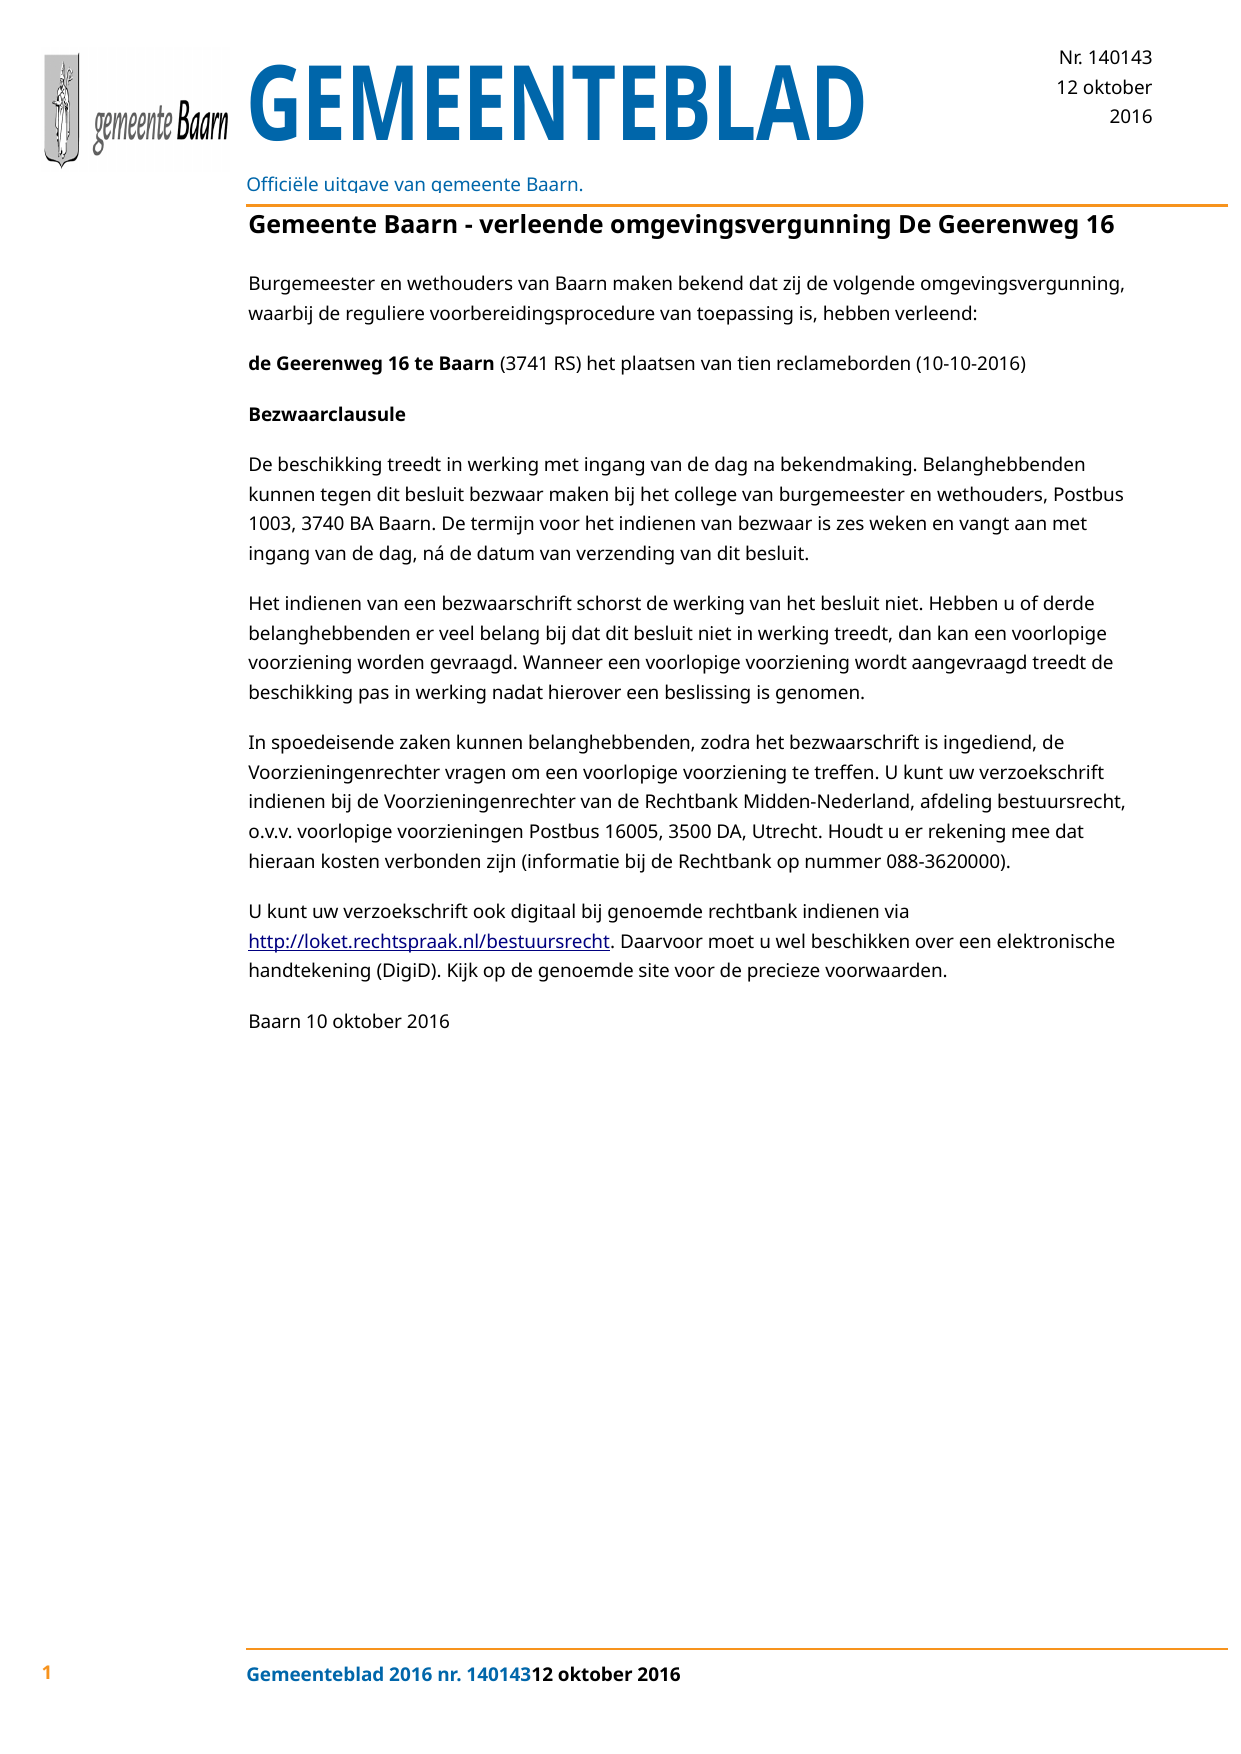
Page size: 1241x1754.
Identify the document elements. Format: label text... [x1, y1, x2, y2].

text Gemeente Baarn - verleende omgevingsvergunning De Geerenweg 16 [248, 207, 1152, 241]
text In spoedeisende zaken kunnen belanghebbenden, zodra het bezwaarschrift is ingediend, de Voorzieningenrechter vragen om een voorlopige voorziening te treffen. U kunt uw verzoekschrift indienen bij de Voorzieningenrechter van de Rechtbank Midden-Nederland, afdeling bestuursrecht, o.v.v. voorlopige voorzieningen Postbus 16005, 3500 DA, Utrecht. Houdt u er rekening mee dat hieraan kosten verbonden zijn (informatie bij de Rechtbank op nummer 088-3620000). [248, 729, 1152, 873]
text Het indienen van een bezwaarschrift schorst de werking van het besluit niet. Hebben u of derde belanghebbenden er veel belang bij dat dit besluit niet in werking treedt, dan kan een voorlopige voorziening worden gevraagd. Wanneer een voorlopige voorziening wordt aangevraagd treedt de beschikking pas in werking nadat hierover een beslissing is genomen. [248, 590, 1152, 705]
text Baarn 10 oktober 2016 [248, 1008, 1152, 1033]
text Bezwaarclausule [248, 401, 1152, 426]
text de Geerenweg 16 te Baarn (3741 RS) het plaatsen van tien reclameborden (10-10-2016) [248, 350, 1152, 376]
text U kunt uw verzoekschrift ook digitaal bij genoemde rechtbank indienen via http://loket.rechtspraak.nl/bestuursrecht. Daarvoor moet u wel beschikken over een elektronische handtekening (DigiD). Kijk op de genoemde site voor de precieze voorwaarden. [248, 898, 1152, 983]
picture [41, 47, 231, 172]
text De beschikking treedt in werking met ingang van de dag na bekendmaking. Belanghebbenden kunnen tegen dit besluit bezwaar maken bij het college van burgemeester en wethouders, Postbus 1003, 3740 BA Baarn. De termijn voor het indienen van bezwaar is zes weken en vangt aan met ingang van de dag, ná de datum van verzending van dit besluit. [248, 451, 1152, 566]
text Burgemeester en wethouders van Baarn maken bekend dat zij de volgende omgevingsvergunning, waarbij de reguliere voorbereidingsprocedure van toepassing is, hebben verleend: [248, 270, 1152, 326]
